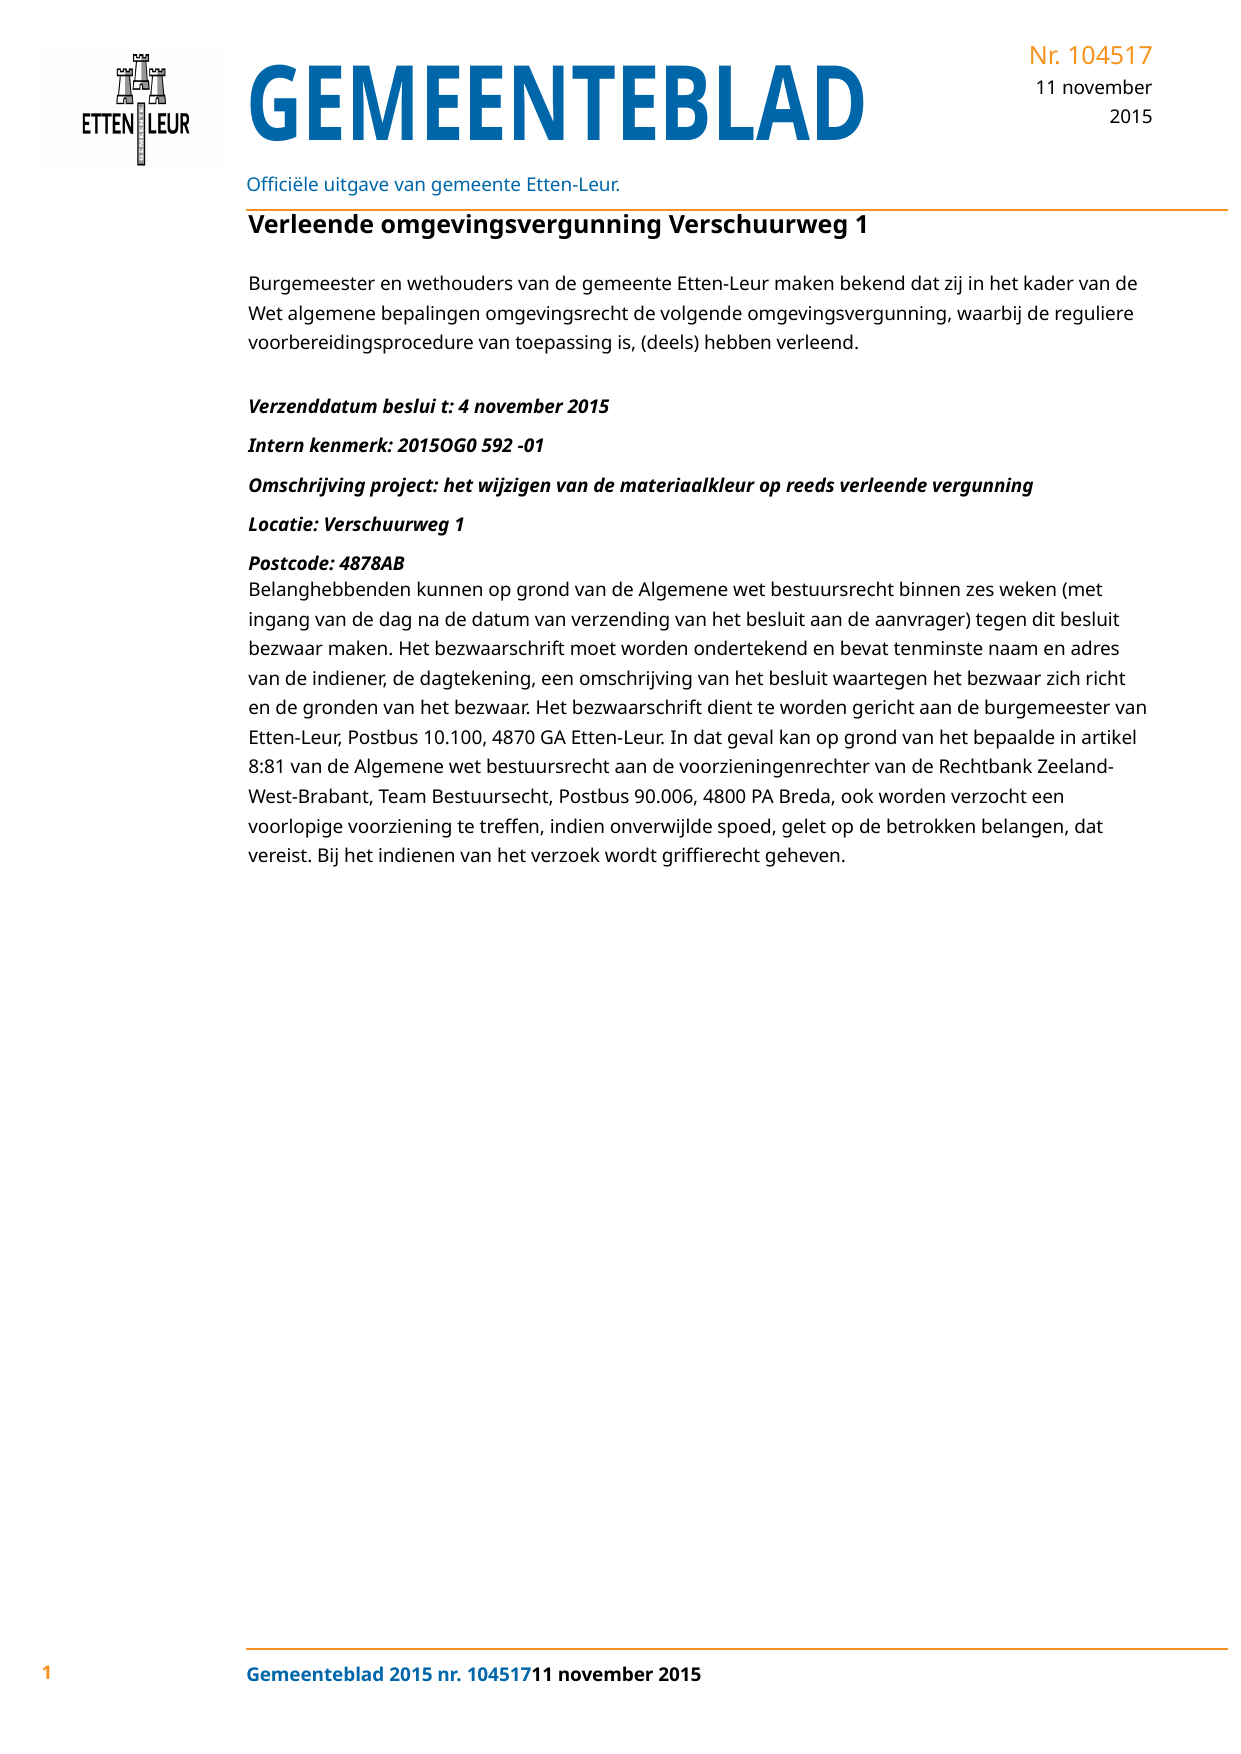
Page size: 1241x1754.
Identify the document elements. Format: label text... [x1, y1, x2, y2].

text Omschrijving project: het wijzigen van de materiaalkleur op reeds verleende vergunning [248, 472, 1152, 498]
text Intern kenmerk: 2015OG0 592 -01 [248, 433, 1152, 458]
text Burgemeester en wethouders van de gemeente Etten-Leur maken bekend dat zij in het kader van de Wet algemene bepalingen omgevingsrecht de volgende omgevingsvergunning, waarbij de reguliere voorbereidingsprocedure van toepassing is, (deels) hebben verleend. [248, 270, 1152, 355]
text Verzenddatum beslui t: 4 november 2015 [248, 393, 1152, 419]
text Locatie: Verschuurweg 1 [248, 511, 1152, 537]
text Verleende omgevingsvergunning Verschuurweg 1 [248, 211, 1152, 241]
picture [41, 47, 231, 172]
text Postcode: 4878AB [248, 551, 1152, 576]
text Belanghebbenden kunnen op grond van de Algemene wet bestuursrecht binnen zes weken (met ingang van de dag na de datum van verzending van het besluit aan de aanvrager) tegen dit besluit bezwaar maken. Het bezwaarschrift moet worden ondertekend en bevat tenminste naam en adres van de indiener, de dagtekening, een omschrijving van het besluit waartegen het bezwaar zich richt en de gronden van het bezwaar. Het bezwaarschrift dient te worden gericht aan de burgemeester van Etten-Leur, Postbus 10.100, 4870 GA Etten-Leur. In dat geval kan op grond van het bepaalde in artikel 8:81 van de Algemene wet bestuursrecht aan de voorzieningenrechter van de Rechtbank Zeeland-West-Brabant, Team Bestuursecht, Postbus 90.006, 4800 PA Breda, ook worden verzocht een voorlopige voorziening te treffen, indien onverwijlde spoed, gelet op de betrokken belangen, dat vereist. Bij het indienen van het verzoek wordt griffierecht geheven. [248, 576, 1152, 868]
